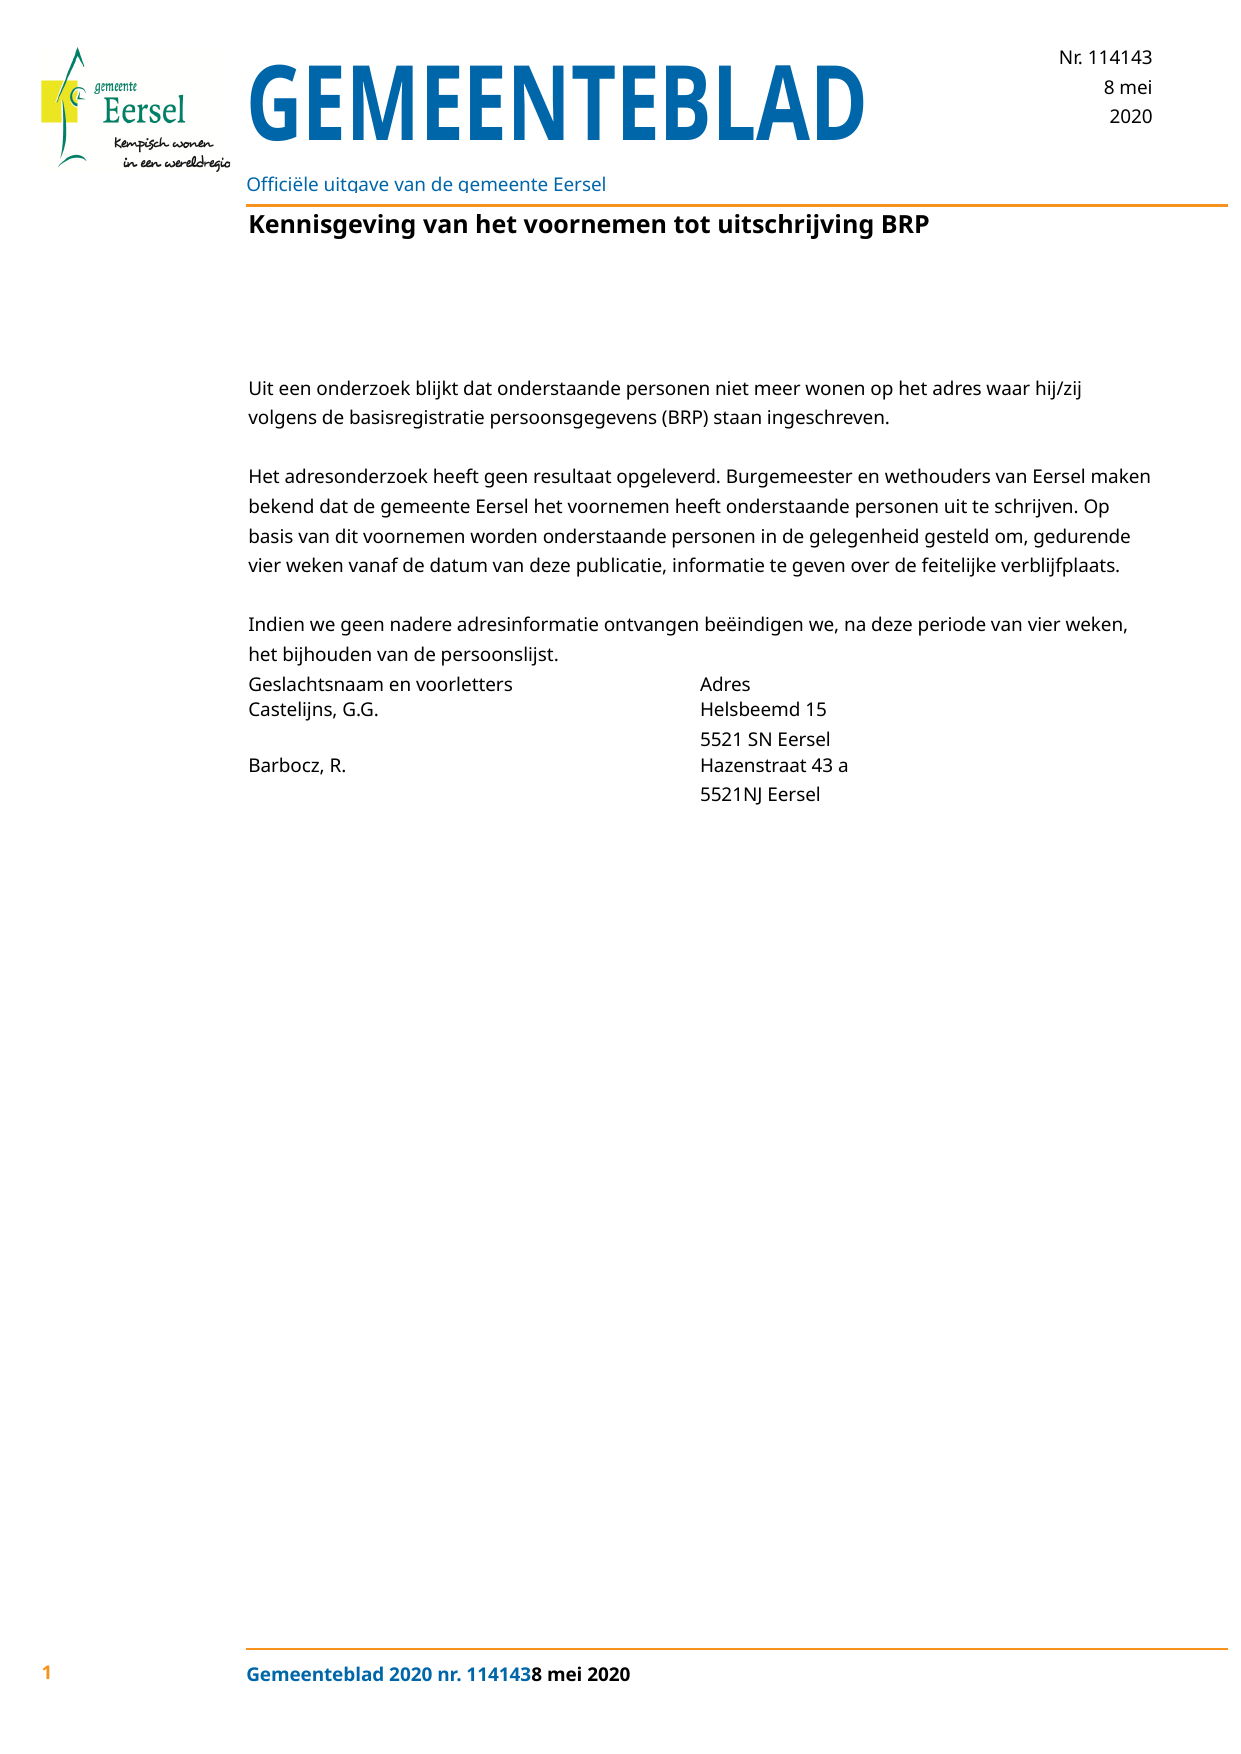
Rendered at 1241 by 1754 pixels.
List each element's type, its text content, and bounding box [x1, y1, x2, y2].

text Indien we geen nadere adresinformatie ontvangen beëindigen we, na deze periode van vier weken, het bijhouden van de persoonslijst. [248, 612, 1152, 667]
text Uit een onderzoek blijkt dat onderstaande personen niet meer wonen op het adres waar hij/zij volgens de basisregistratie persoonsgegevens (BRP) staan ingeschreven. [248, 375, 1152, 430]
table_header Adres [700, 671, 1152, 697]
table_cell Hazenstraat 43 a 5521NJ Eersel [700, 752, 1152, 807]
table_cell Barbocz, R. [248, 752, 700, 807]
table_cell Helsbeemd 15 5521 SN Eersel [700, 697, 1152, 752]
table_header Geslachtsnaam en voorletters [248, 671, 700, 697]
table_cell Castelijns, G.G. [248, 697, 700, 752]
text Kennisgeving van het voornemen tot uitschrijving BRP [248, 207, 1152, 241]
picture [41, 47, 231, 172]
text Het adresonderzoek heeft geen resultaat opgeleverd. Burgemeester en wethouders van Eersel maken bekend dat de gemeente Eersel het voornemen heeft onderstaande personen uit te schrijven. Op basis van dit voornemen worden onderstaande personen in de gelegenheid gesteld om, gedurende vier weken vanaf de datum van deze publicatie, informatie te geven over de feitelijke verblijfplaats. [248, 464, 1152, 578]
